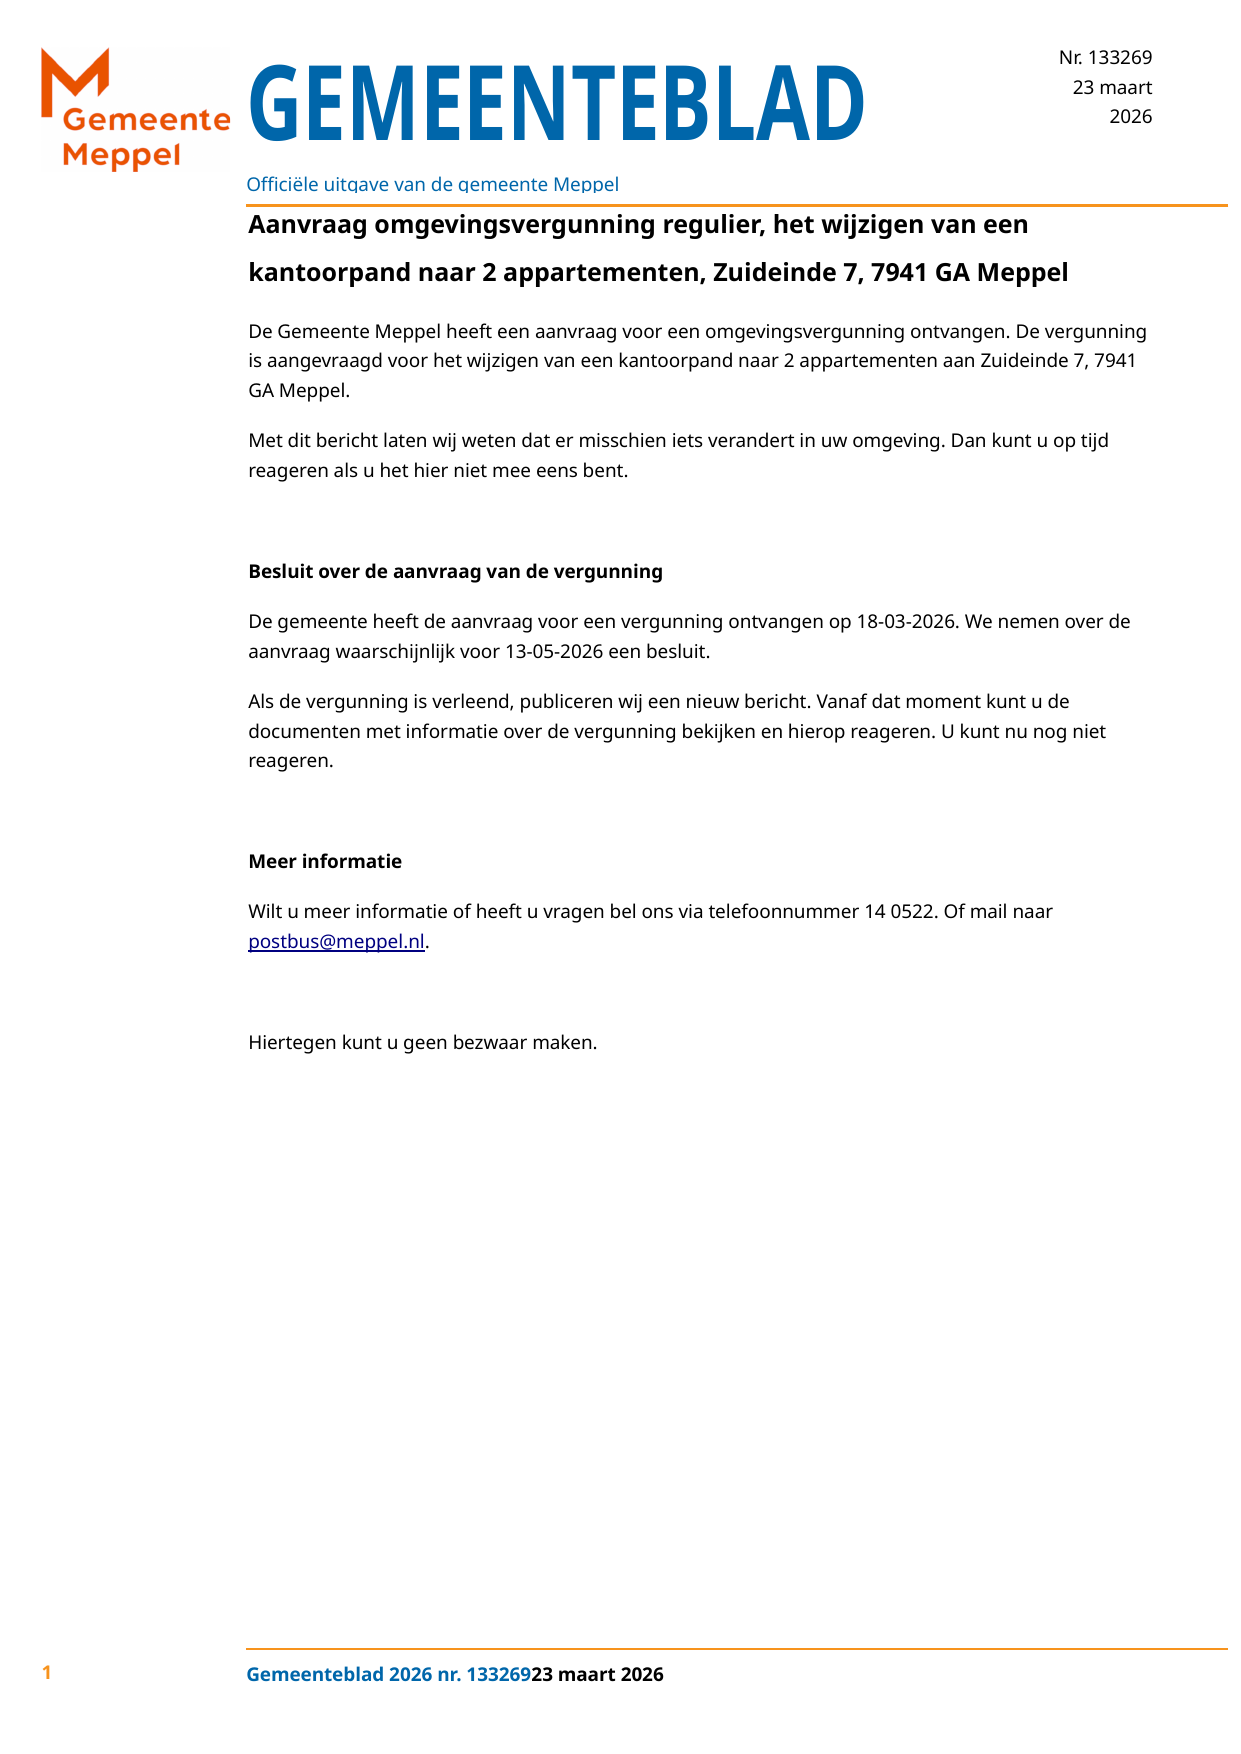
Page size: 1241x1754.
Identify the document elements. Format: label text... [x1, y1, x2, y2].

picture [41, 47, 231, 172]
text Aanvraag omgevingsvergunning regulier, het wijzigen van een kantoorpand naar 2 appartementen, Zuideinde 7, 7941 GA Meppel [248, 207, 1152, 288]
text Meer informatie [248, 848, 1152, 874]
text Wilt u meer informatie of heeft u vragen bel ons via telefoonnummer 14 0522. Of mail naar postbus@meppel.nl. [248, 899, 1152, 954]
text Als de vergunning is verleend, publiceren wij een nieuw bericht. Vanaf dat moment kunt u de documenten met informatie over de vergunning bekijken en hierop reageren. U kunt nu nog niet reageren. [248, 688, 1152, 773]
text Besluit over de aanvraag van de vergunning [248, 558, 1152, 584]
text De Gemeente Meppel heeft een aanvraag voor een omgevingsvergunning ontvangen. De vergunning is aangevraagd voor het wijzigen van een kantoorpand naar 2 appartementen aan Zuideinde 7, 7941 GA Meppel. [248, 318, 1152, 403]
text De gemeente heeft de aanvraag voor een vergunning ontvangen op 18-03-2026. We nemen over de aanvraag waarschijnlijk voor 13-05-2026 een besluit. [248, 608, 1152, 664]
text Met dit bericht laten wij weten dat er misschien iets verandert in uw omgeving. Dan kunt u op tijd reageren als u het hier niet mee eens bent. [248, 427, 1152, 483]
text Hiertegen kunt u geen bezwaar maken. [248, 1029, 1152, 1055]
